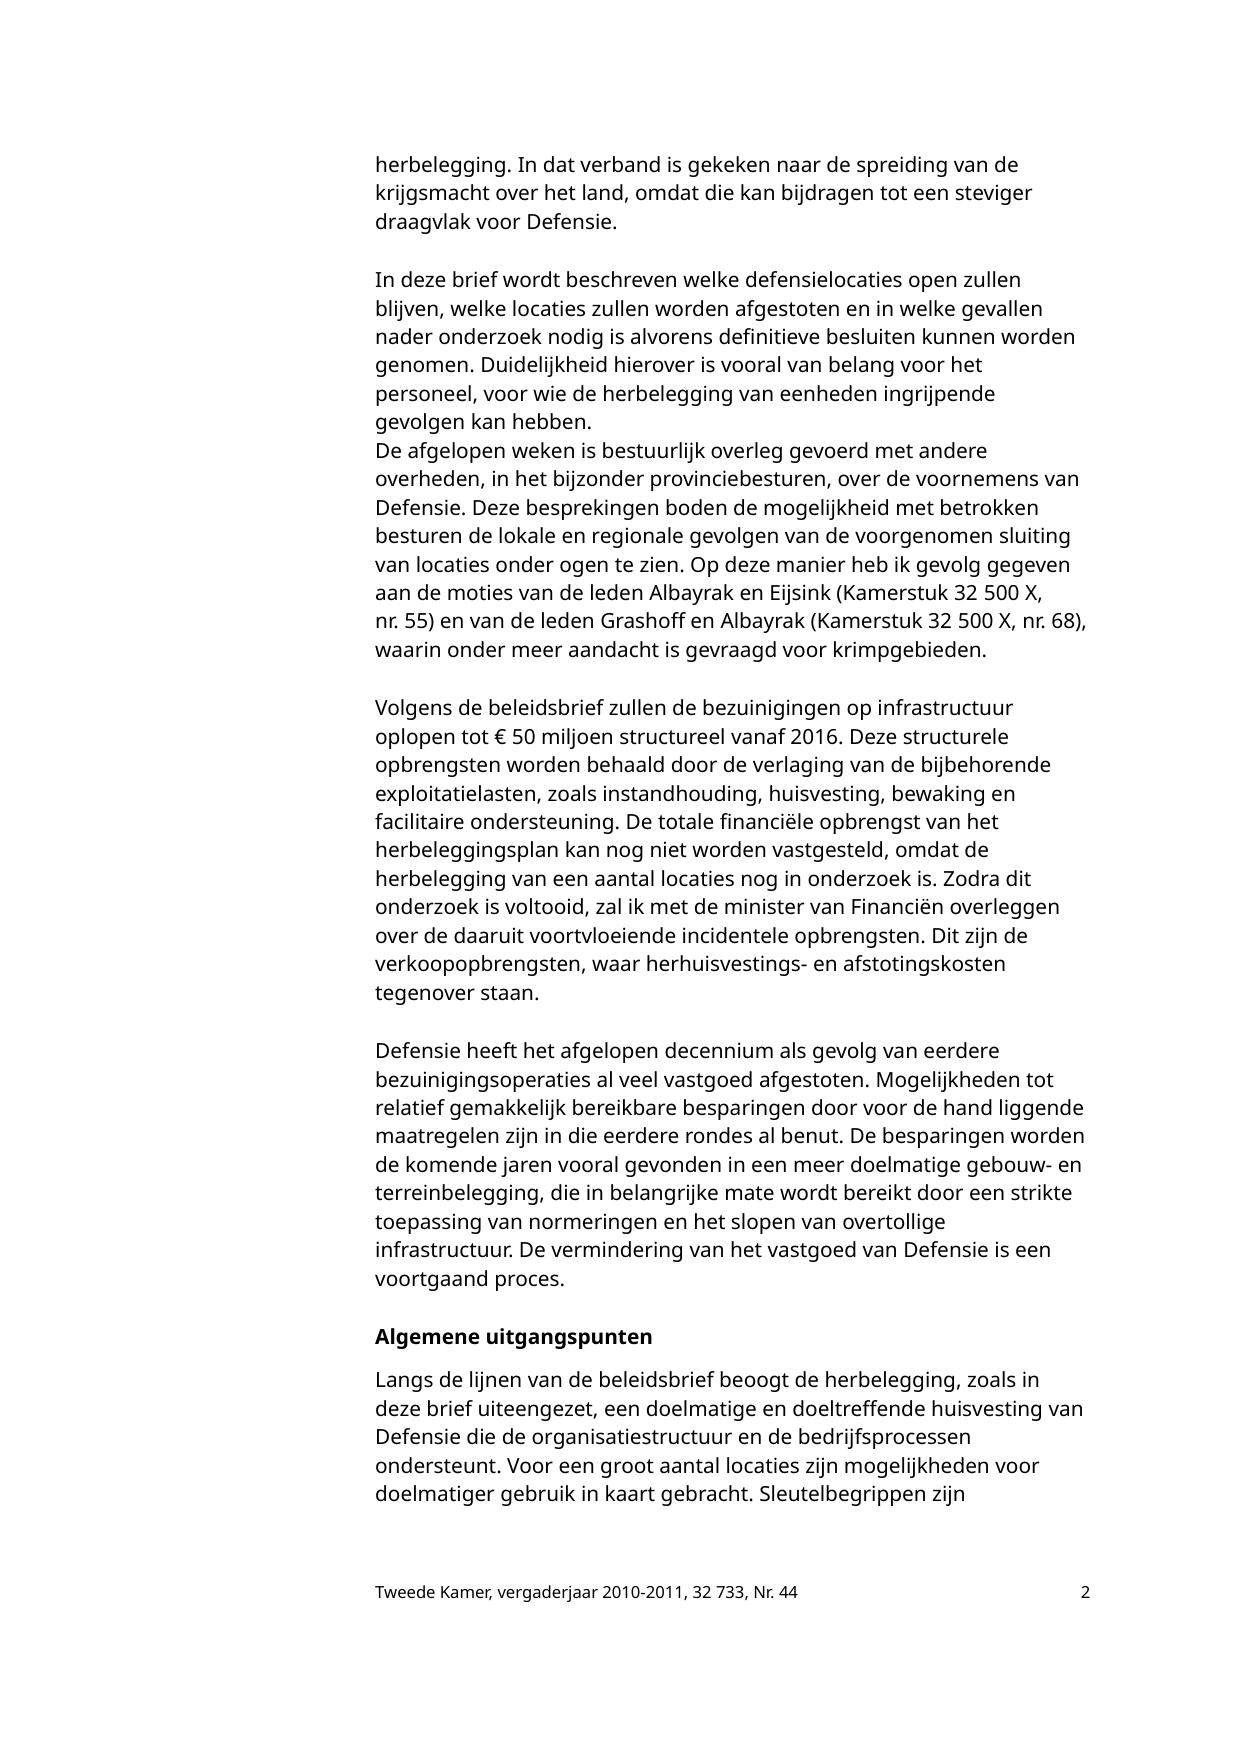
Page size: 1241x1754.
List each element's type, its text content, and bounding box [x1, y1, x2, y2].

text herbelegging. In dat verband is gekeken naar de spreiding van de krijgsmacht over het land, omdat die kan bijdragen tot een steviger draagvlak voor Defensie. [375, 150, 1090, 235]
text In deze brief wordt beschreven welke defensielocaties open zullen blijven, welke locaties zullen worden afgestoten en in welke gevallen nader onderzoek nodig is alvorens definitieve besluiten kunnen worden genomen. Duidelijkheid hierover is vooral van belang voor het personeel, voor wie de herbelegging van eenheden ingrijpende gevolgen kan hebben. [375, 265, 1090, 436]
text De afgelopen weken is bestuurlijk overleg gevoerd met andere overheden, in het bijzonder provinciebesturen, over de voornemens van Defensie. Deze besprekingen boden de mogelijkheid met betrokken besturen de lokale en regionale gevolgen van de voorgenomen sluiting van locaties onder ogen te zien. Op deze manier heb ik gevolg gegeven aan de moties van de leden Albayrak en Eijsink (Kamerstuk 32 500 X, nr. 55) en van de leden Grashoff en Albayrak (Kamerstuk 32 500 X, nr. 68), waarin onder meer aandacht is gevraagd voor krimpgebieden. [375, 436, 1090, 663]
text Defensie heeft het afgelopen decennium als gevolg van eerdere bezuinigingsoperaties al veel vastgoed afgestoten. Mogelijkheden tot relatief gemakkelijk bereikbare besparingen door voor de hand liggende maatregelen zijn in die eerdere rondes al benut. De besparingen worden de komende jaren vooral gevonden in een meer doelmatige gebouw- en terreinbelegging, die in belangrijke mate wordt bereikt door een strikte toepassing van normeringen en het slopen van overtollige infrastructuur. De vermindering van het vastgoed van Defensie is een voortgaand proces. [375, 1036, 1090, 1292]
text Algemene uitgangspunten [375, 1322, 1090, 1351]
text Langs de lijnen van de beleidsbrief beoogt de herbelegging, zoals in deze brief uiteengezet, een doelmatige en doeltreffende huisvesting van Defensie die de organisatiestructuur en de bedrijfsprocessen ondersteunt. Voor een groot aantal locaties zijn mogelijkheden voor doelmatiger gebruik in kaart gebracht. Sleutelbegrippen zijn [375, 1366, 1090, 1508]
text Volgens de beleidsbrief zullen de bezuinigingen op infrastructuur oplopen tot € 50 miljoen structureel vanaf 2016. Deze structurele opbrengsten worden behaald door de verlaging van de bijbehorende exploitatielasten, zoals instandhouding, huisvesting, bewaking en facilitaire ondersteuning. De totale financiële opbrengst van het herbeleggingsplan kan nog niet worden vastgesteld, omdat de herbelegging van een aantal locaties nog in onderzoek is. Zodra dit onderzoek is voltooid, zal ik met de minister van Financiën overleggen over de daaruit voortvloeiende incidentele opbrengsten. Dit zijn de verkoopopbrengsten, waar herhuisvestings- en afstotingskosten tegenover staan. [375, 693, 1090, 1006]
